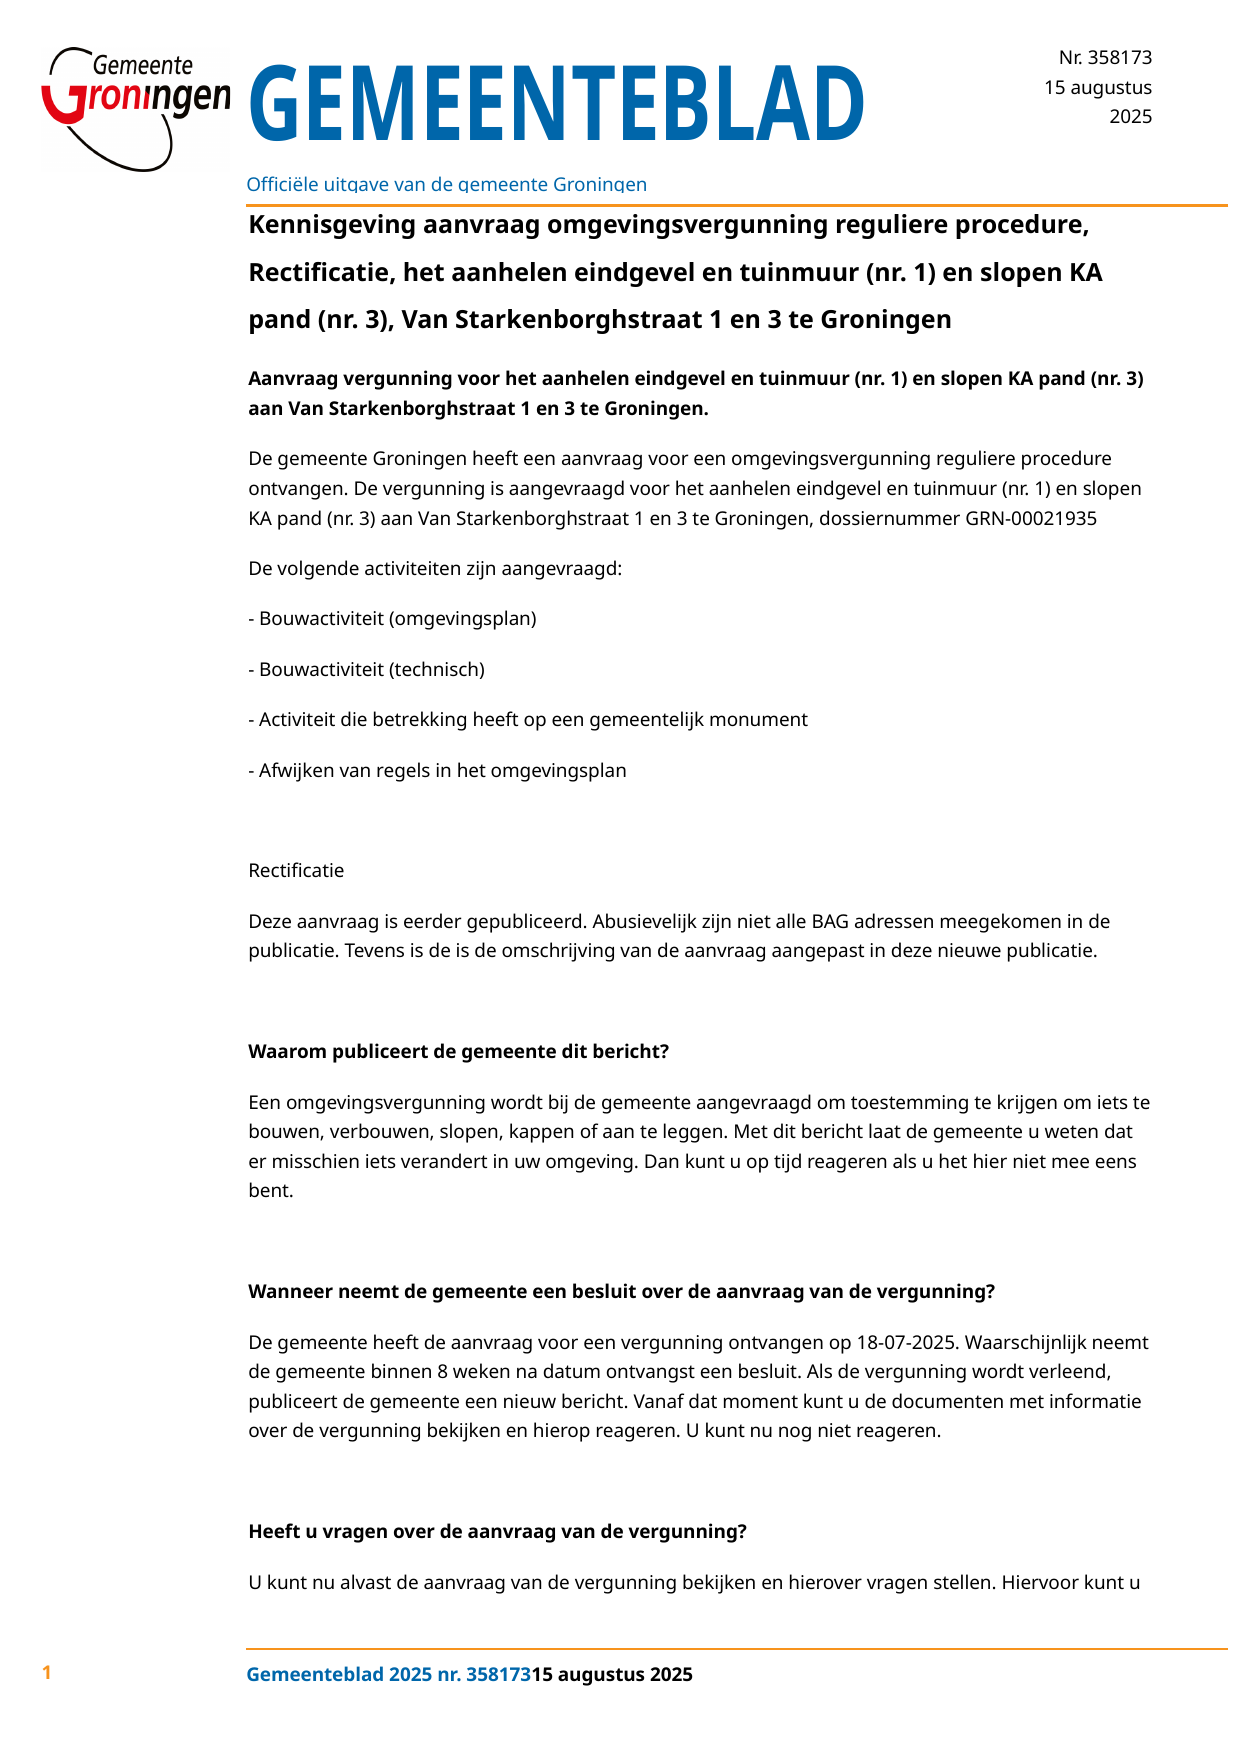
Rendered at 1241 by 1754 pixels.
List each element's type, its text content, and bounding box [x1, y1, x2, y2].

picture [41, 47, 231, 172]
text De gemeente Groningen heeft een aanvraag voor een omgevingsvergunning reguliere procedure ontvangen. De vergunning is aangevraagd voor het aanhelen eindgevel en tuinmuur (nr. 1) en slopen KA pand (nr. 3) aan Van Starkenborghstraat 1 en 3 te Groningen, dossiernummer GRN-00021935 [248, 446, 1152, 530]
text Een omgevingsvergunning wordt bij de gemeente aangevraagd om toestemming te krijgen om iets te bouwen, verbouwen, slopen, kappen of aan te leggen. Met dit bericht laat de gemeente u weten dat er misschien iets verandert in uw omgeving. Dan kunt u op tijd reageren als u het hier niet mee eens bent. [248, 1089, 1152, 1203]
text - Bouwactiviteit (omgevingsplan) [248, 606, 1152, 631]
text Kennisgeving aanvraag omgevingsvergunning reguliere procedure, Rectificatie, het aanhelen eindgevel en tuinmuur (nr. 1) en slopen KA pand (nr. 3), Van Starkenborghstraat 1 en 3 te Groningen [248, 207, 1152, 336]
text De gemeente heeft de aanvraag voor een vergunning ontvangen op 18-07-2025. Waarschijnlijk neemt de gemeente binnen 8 weken na datum ontvangst een besluit. Als de vergunning wordt verleend, publiceert de gemeente een nieuw bericht. Vanaf dat moment kunt u de documenten met informatie over de vergunning bekijken en hierop reageren. U kunt nu nog niet reageren. [248, 1329, 1152, 1443]
text Waarom publiceert de gemeente dit bericht? [248, 1038, 1152, 1064]
text Deze aanvraag is eerder gepubliceerd. Abusievelijk zijn niet alle BAG adressen meegekomen in de publicatie. Tevens is de is de omschrijving van de aanvraag aangepast in deze nieuwe publicatie. [248, 908, 1152, 963]
text Aanvraag vergunning voor het aanhelen eindgevel en tuinmuur (nr. 1) en slopen KA pand (nr. 3) aan Van Starkenborghstraat 1 en 3 te Groningen. [248, 366, 1152, 421]
text Heeft u vragen over de aanvraag van de vergunning? [248, 1518, 1152, 1544]
text Wanneer neemt de gemeente een besluit over de aanvraag van de vergunning? [248, 1278, 1152, 1304]
text - Afwijken van regels in het omgevingsplan [248, 757, 1152, 782]
text - Activiteit die betrekking heeft op een gemeentelijk monument [248, 706, 1152, 732]
text Rectificatie [248, 858, 1152, 883]
text - Bouwactiviteit (technisch) [248, 656, 1152, 682]
text U kunt nu alvast de aanvraag van de vergunning bekijken en hierover vragen stellen. Hiervoor kunt u [248, 1569, 1152, 1594]
text De volgende activiteiten zijn aangevraagd: [248, 555, 1152, 581]
